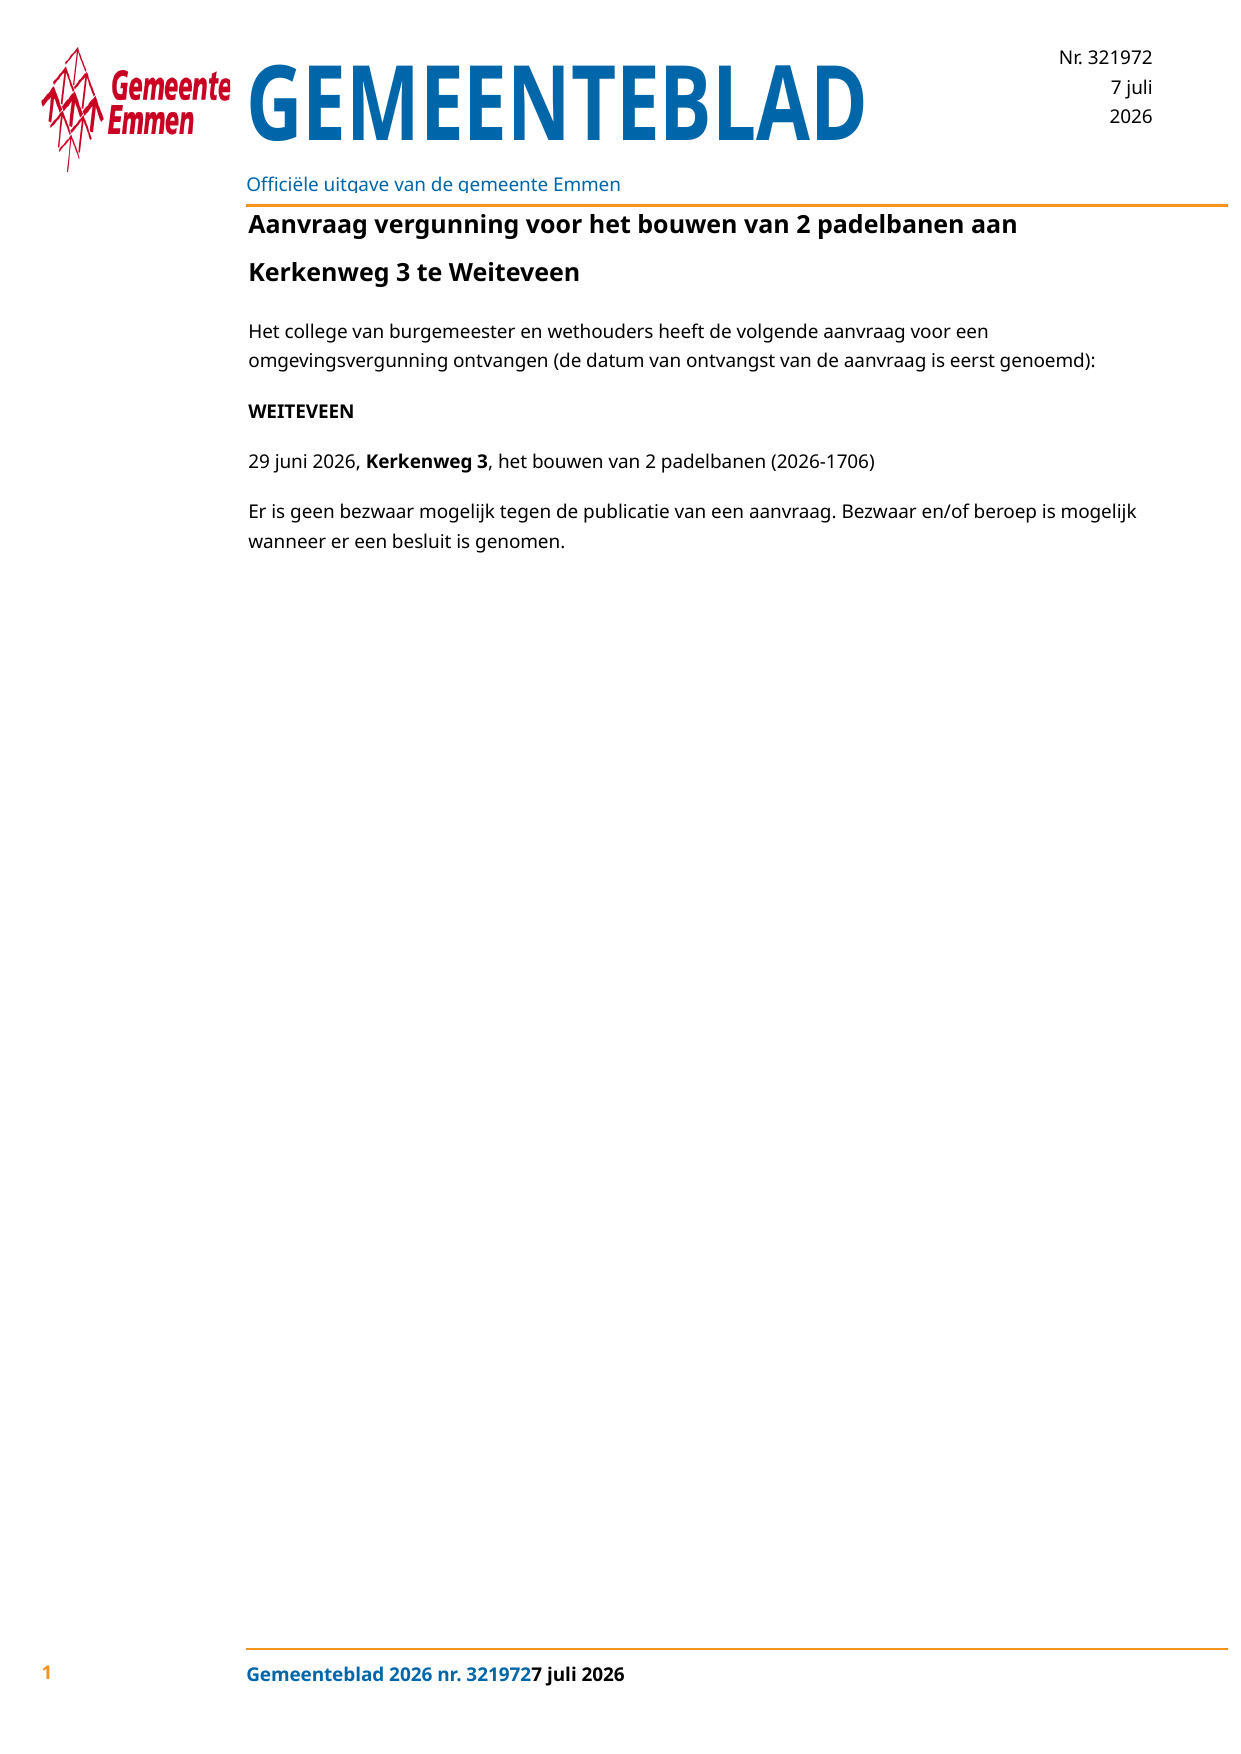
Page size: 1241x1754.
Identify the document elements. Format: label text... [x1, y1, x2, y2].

text Er is geen bezwaar mogelijk tegen de publicatie van een aanvraag. Bezwaar en/of beroep is mogelijk wanneer er een besluit is genomen. [248, 499, 1152, 554]
text Aanvraag vergunning voor het bouwen van 2 padelbanen aan Kerkenweg 3 te Weiteveen [248, 207, 1152, 288]
text 29 juni 2026, Kerkenweg 3, het bouwen van 2 padelbanen (2026-1706) [248, 448, 1152, 474]
text Het college van burgemeester en wethouders heeft de volgende aanvraag voor een omgevingsvergunning ontvangen (de datum van ontvangst van de aanvraag is eerst genoemd): [248, 318, 1152, 373]
text WEITEVEEN [248, 398, 1152, 424]
picture [41, 47, 231, 172]
